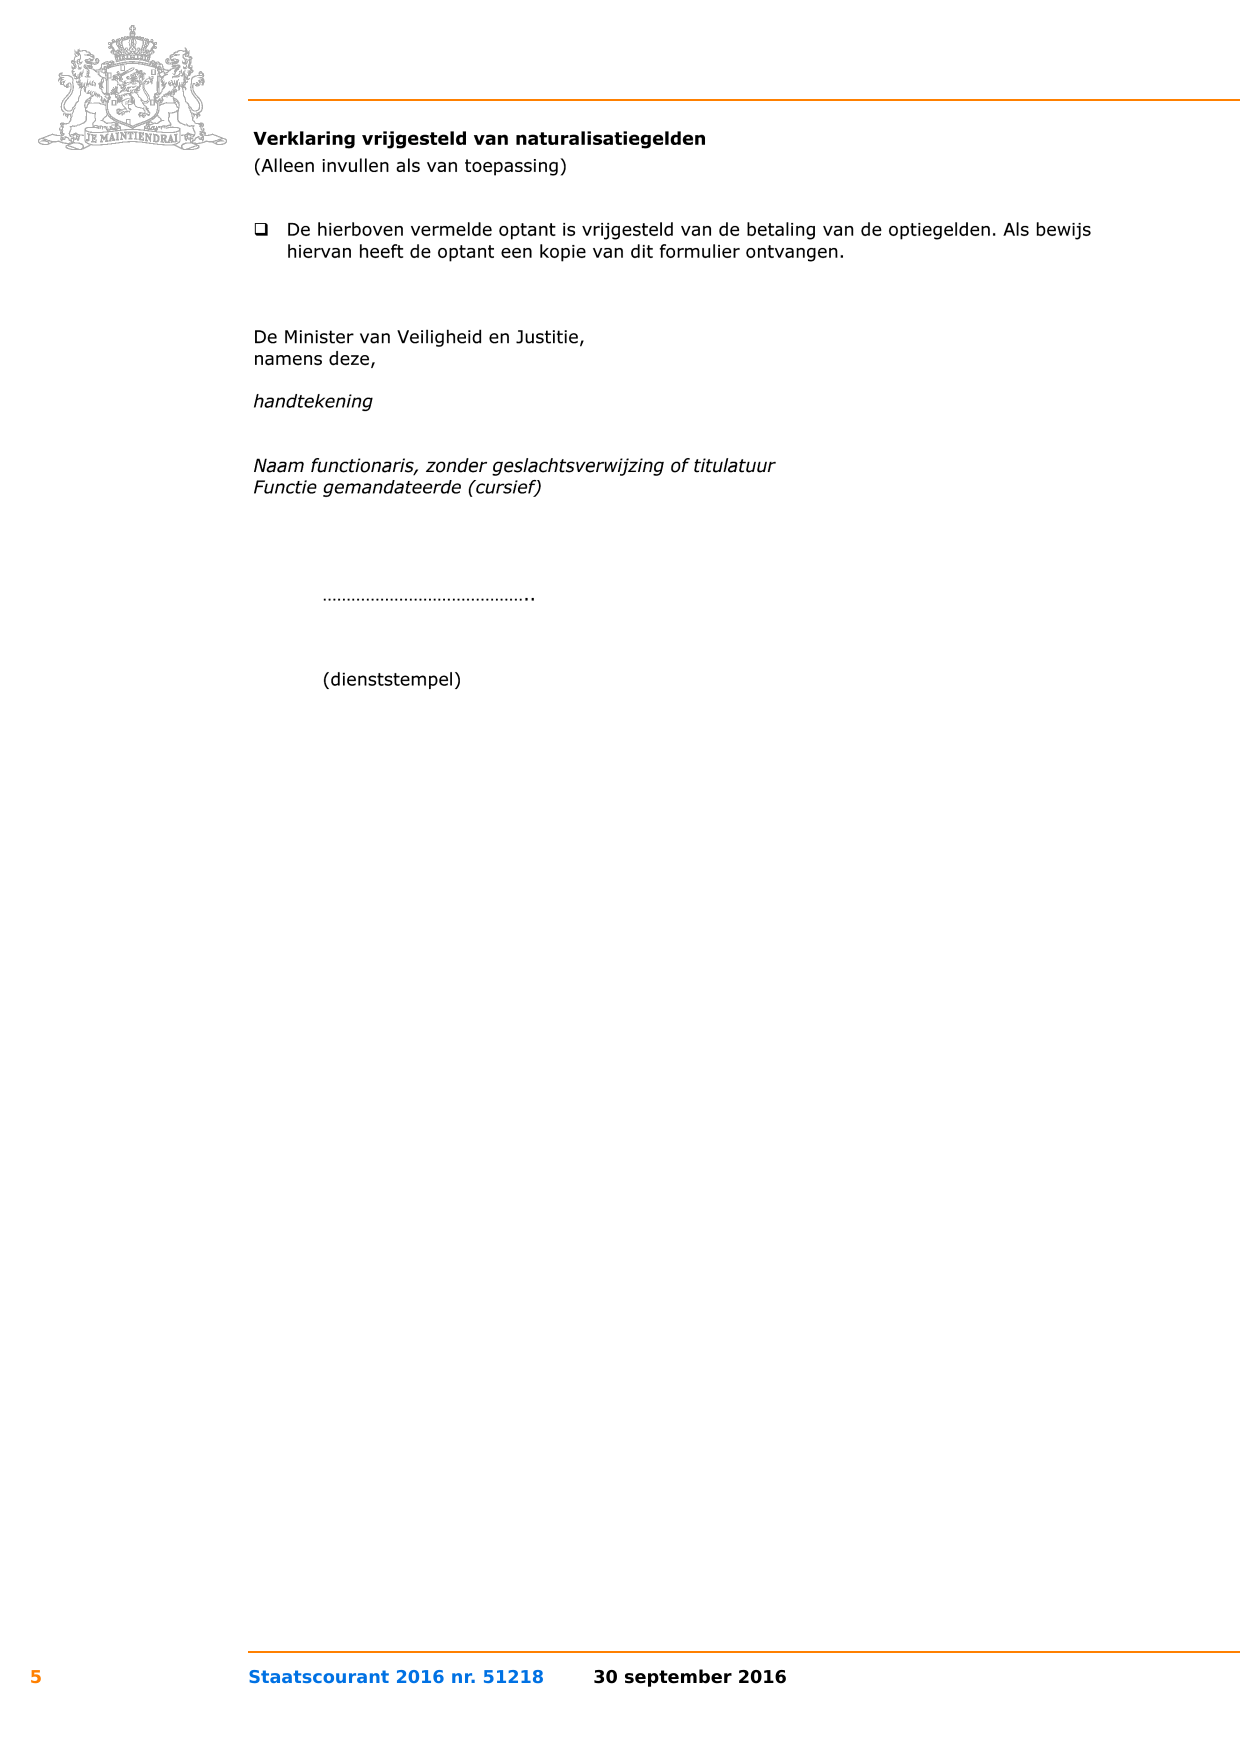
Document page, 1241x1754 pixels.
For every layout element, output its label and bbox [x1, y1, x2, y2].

picture [248, 130, 1134, 691]
picture [38, 25, 227, 150]
text [1134, 130, 1163, 691]
